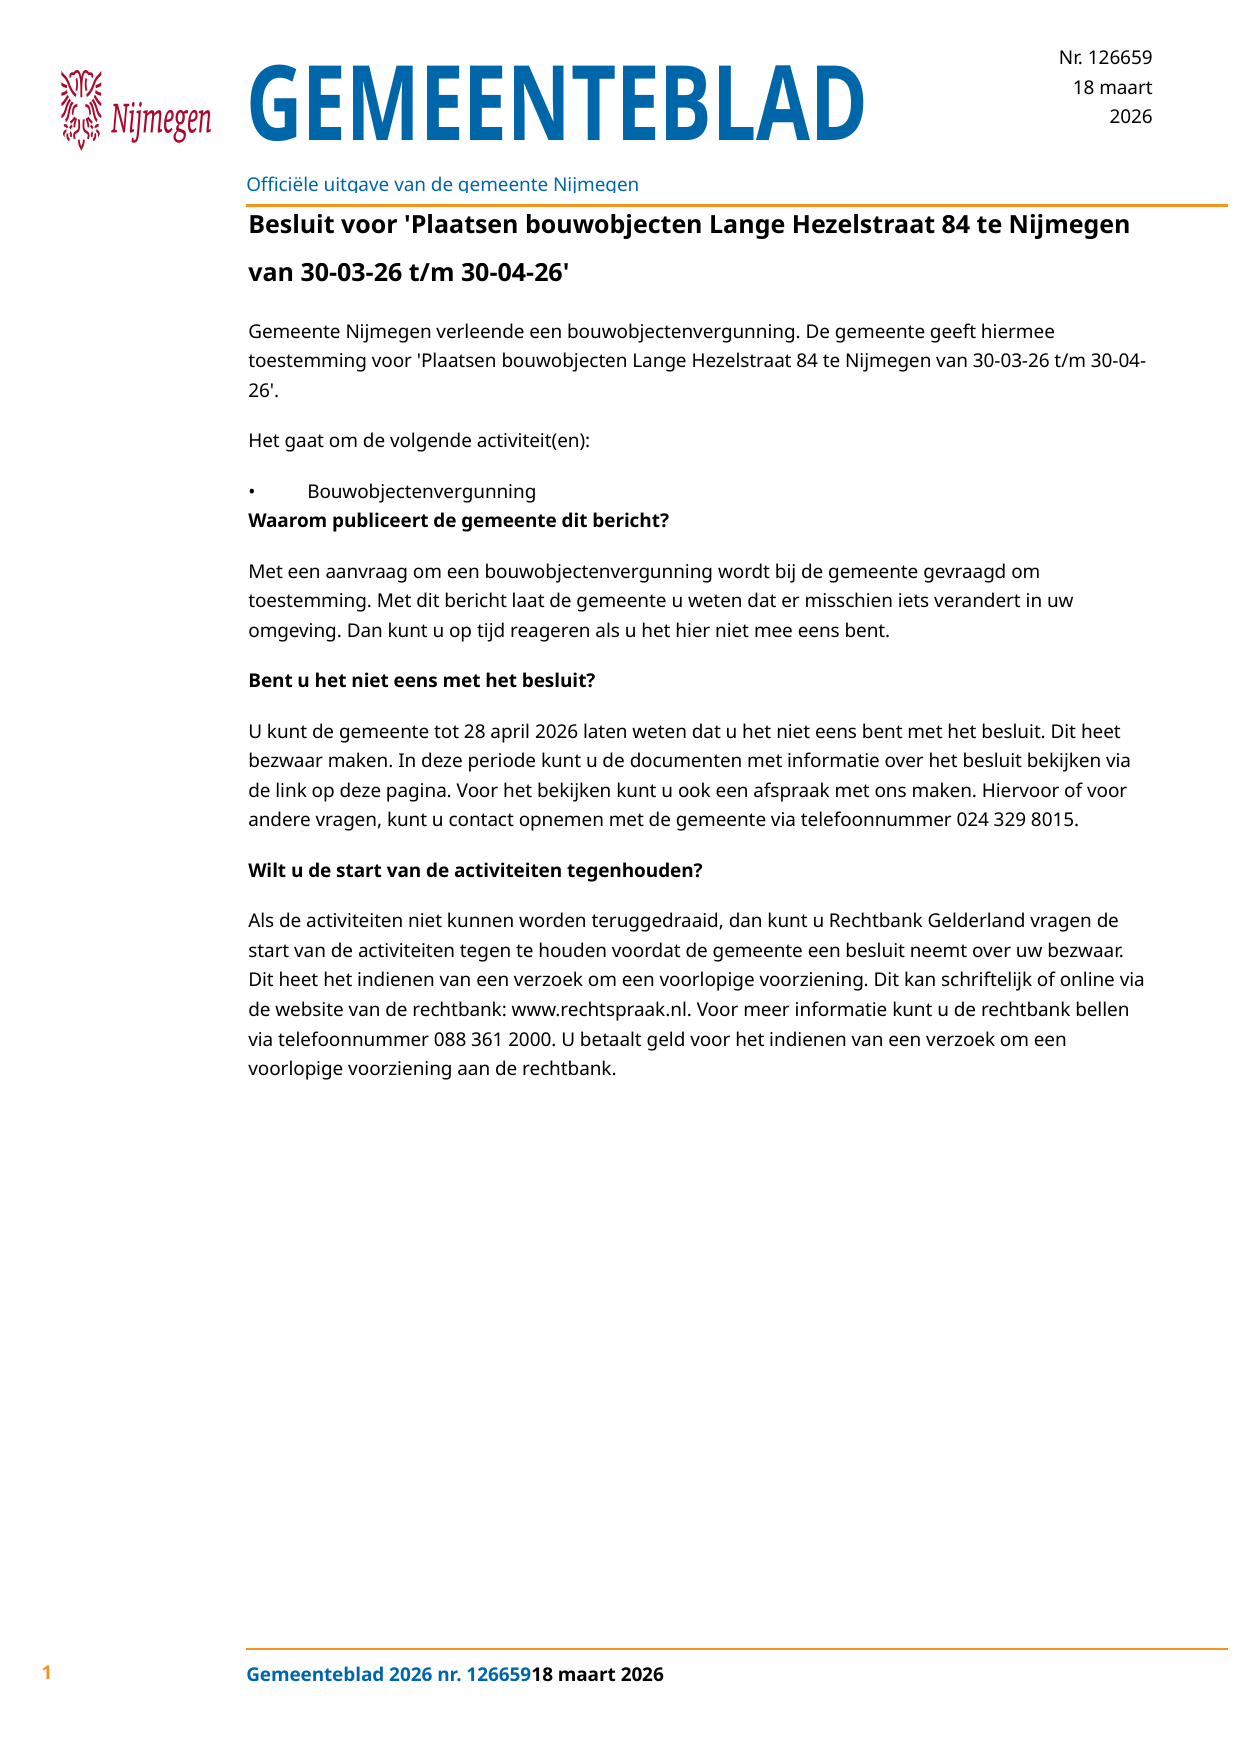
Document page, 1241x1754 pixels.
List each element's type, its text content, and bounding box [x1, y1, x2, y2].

text Waarom publiceert de gemeente dit bericht? [248, 507, 1152, 533]
list Bouwobjectenvergunning [248, 478, 1152, 504]
text Gemeente Nijmegen verleende een bouwobjectenvergunning. De gemeente geeft hiermee toestemming voor 'Plaatsen bouwobjecten Lange Hezelstraat 84 te Nijmegen van 30-03-26 t/m 30-04-26'. [248, 318, 1152, 403]
picture [41, 47, 231, 172]
text Als de activiteiten niet kunnen worden teruggedraaid, dan kunt u Rechtbank Gelderland vragen de start van de activiteiten tegen te houden voordat de gemeente een besluit neemt over uw bezwaar. Dit heet het indienen van een verzoek om een voorlopige voorziening. Dit kan schriftelijk of online via de website van de rechtbank: www.rechtspraak.nl. Voor meer informatie kunt u de rechtbank bellen via telefoonnummer 088 361 2000. U betaalt geld voor het indienen van een verzoek om een voorlopige voorziening aan de rechtbank. [248, 907, 1152, 1081]
text U kunt de gemeente tot 28 april 2026 laten weten dat u het niet eens bent met het besluit. Dit heet bezwaar maken. In deze periode kunt u de documenten met informatie over het besluit bekijken via de link op deze pagina. Voor het bekijken kunt u ook een afspraak met ons maken. Hiervoor of voor andere vragen, kunt u contact opnemen met de gemeente via telefoonnummer 024 329 8015. [248, 718, 1152, 832]
text Wilt u de start van de activiteiten tegenhouden? [248, 857, 1152, 883]
text Bent u het niet eens met het besluit? [248, 667, 1152, 693]
text Het gaat om de volgende activiteit(en): [248, 427, 1152, 453]
text Met een aanvraag om een bouwobjectenvergunning wordt bij de gemeente gevraagd om toestemming. Met dit bericht laat de gemeente u weten dat er misschien iets verandert in uw omgeving. Dan kunt u op tijd reageren als u het hier niet mee eens bent. [248, 558, 1152, 643]
text Besluit voor 'Plaatsen bouwobjecten Lange Hezelstraat 84 te Nijmegen van 30-03-26 t/m 30-04-26' [248, 207, 1152, 288]
